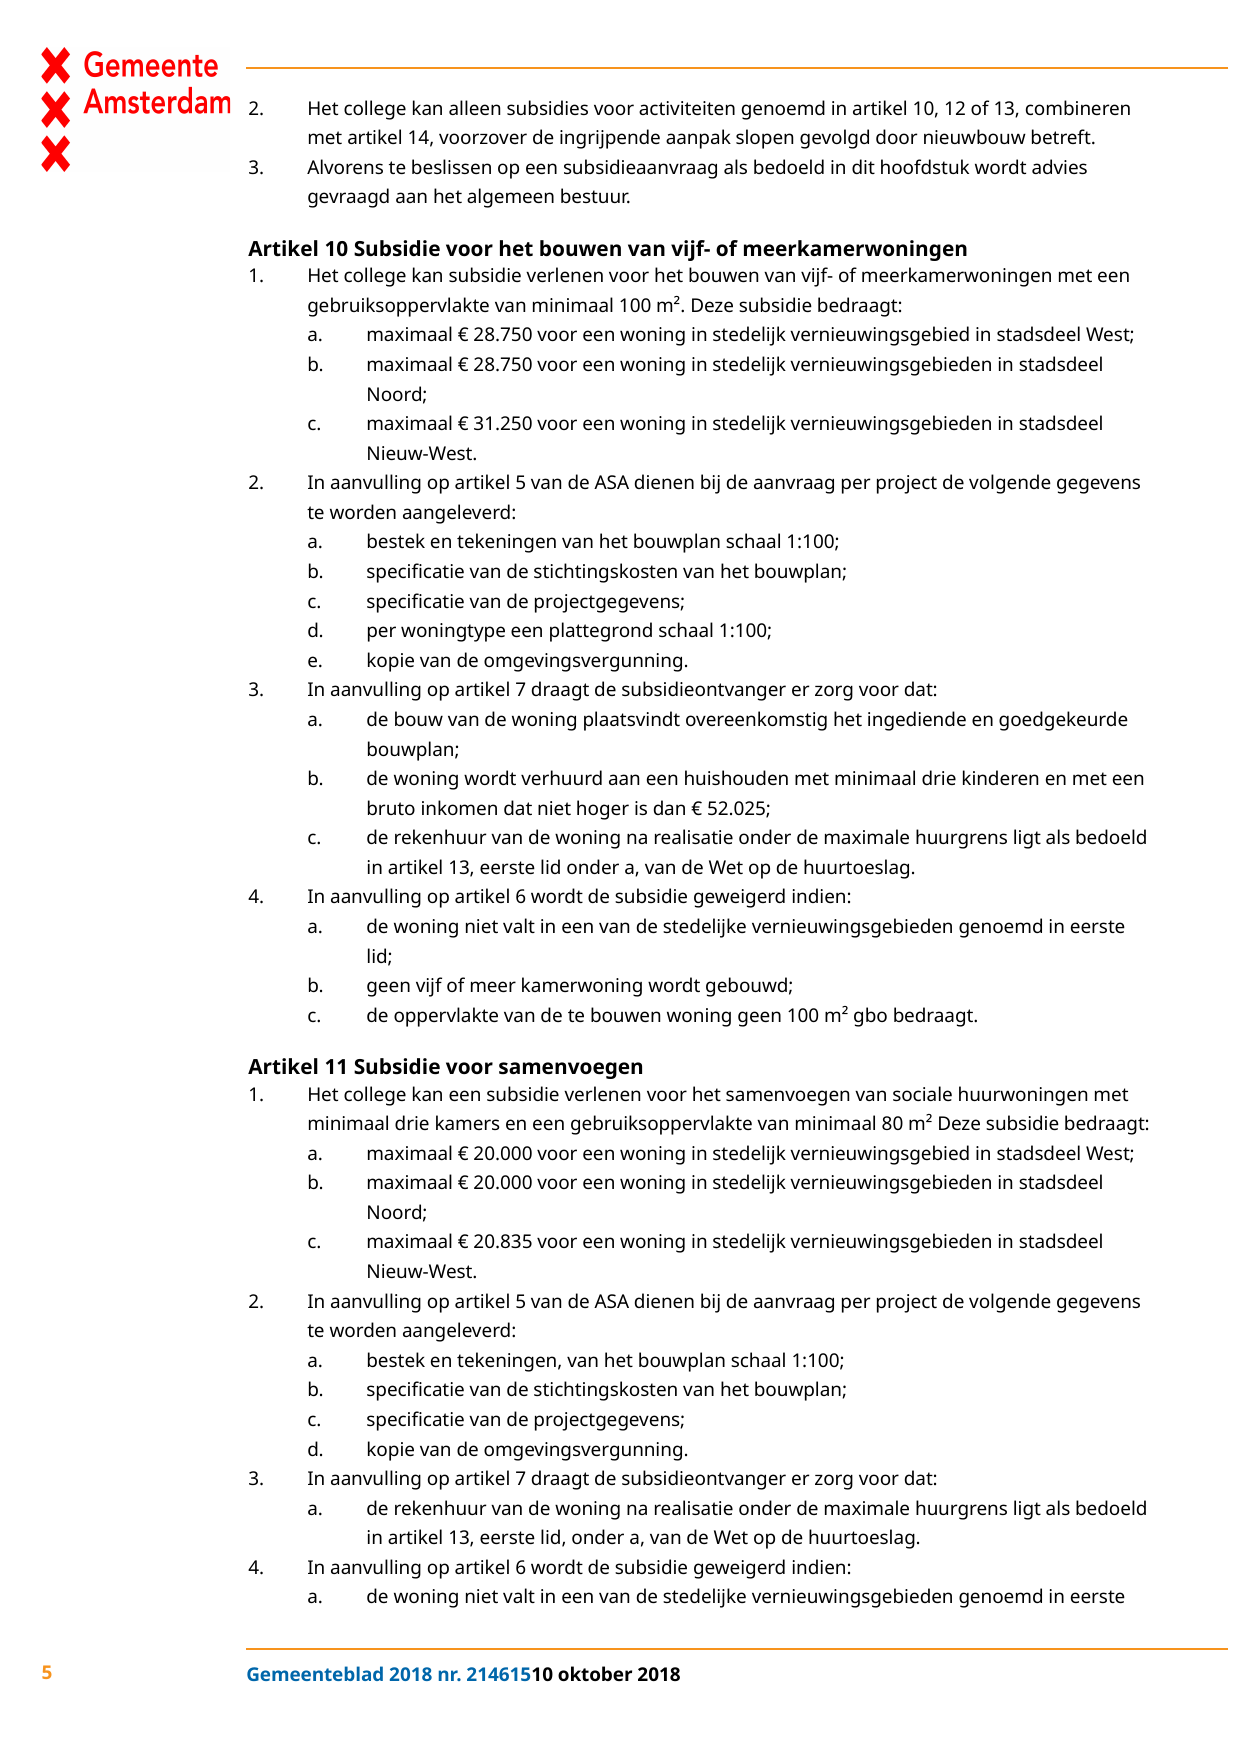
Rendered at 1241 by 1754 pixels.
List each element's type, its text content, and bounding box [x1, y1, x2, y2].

list bestek en tekeningen van het bouwplan schaal 1:100; [307, 529, 1152, 554]
list In aanvulling op artikel 5 van de ASA dienen bij de aanvraag per project de volgende gegevens te worden aangeleverd: [248, 469, 1152, 525]
list de woning wordt verhuurd aan een huishouden met minimaal drie kinderen en met een bruto inkomen dat niet hoger is dan € 52.025; [307, 765, 1152, 821]
list maximaal € 28.750 voor een woning in stedelijk vernieuwingsgebied in stadsdeel West; [307, 322, 1152, 347]
list de rekenhuur van de woning na realisatie onder de maximale huurgrens ligt als bedoeld in artikel 13, eerste lid onder a, van de Wet op de huurtoeslag. [307, 824, 1152, 880]
list de woning niet valt in een van de stedelijke vernieuwingsgebieden genoemd in eerste [307, 1584, 1152, 1609]
list In aanvulling op artikel 6 wordt de subsidie geweigerd indien: [248, 884, 1152, 909]
list maximaal € 31.250 voor een woning in stedelijk vernieuwingsgebieden in stadsdeel Nieuw-West. [307, 410, 1152, 466]
text Artikel 10 Subsidie voor het bouwen van vijf- of meerkamerwoningen [248, 234, 1152, 262]
list specificatie van de projectgegevens; [307, 588, 1152, 613]
list de rekenhuur van de woning na realisatie onder de maximale huurgrens ligt als bedoeld in artikel 13, eerste lid, onder a, van de Wet op de huurtoeslag. [307, 1495, 1152, 1550]
list Het college kan alleen subsidies voor activiteiten genoemd in artikel 10, 12 of 13, combineren met artikel 14, voorzover de ingrijpende aanpak slopen gevolgd door nieuwbouw betreft. [248, 95, 1152, 150]
list specificatie van de projectgegevens; [307, 1406, 1152, 1432]
list bestek en tekeningen, van het bouwplan schaal 1:100; [307, 1347, 1152, 1373]
list maximaal € 20.000 voor een woning in stedelijk vernieuwingsgebied in stadsdeel West; [307, 1140, 1152, 1166]
list Het college kan subsidie verlenen voor het bouwen van vijf- of meerkamerwoningen met een gebruiksoppervlakte van minimaal 100 m². Deze subsidie bedraagt: [248, 262, 1152, 318]
list Alvorens te beslissen op een subsidieaanvraag als bedoeld in dit hoofdstuk wordt advies gevraagd aan het algemeen bestuur. [248, 154, 1152, 209]
list de woning niet valt in een van de stedelijke vernieuwingsgebieden genoemd in eerste lid; [307, 913, 1152, 968]
list maximaal € 20.835 voor een woning in stedelijk vernieuwingsgebieden in stadsdeel Nieuw-West. [307, 1229, 1152, 1284]
list Het college kan een subsidie verlenen voor het samenvoegen van sociale huurwoningen met minimaal drie kamers en een gebruiksoppervlakte van minimaal 80 m² Deze subsidie bedraagt: [248, 1081, 1152, 1136]
list de oppervlakte van de te bouwen woning geen 100 m² gbo bedraagt. [307, 1002, 1152, 1028]
list In aanvulling op artikel 5 van de ASA dienen bij de aanvraag per project de volgende gegevens te worden aangeleverd: [248, 1288, 1152, 1343]
list specificatie van de stichtingskosten van het bouwplan; [307, 558, 1152, 584]
list maximaal € 28.750 voor een woning in stedelijk vernieuwingsgebieden in stadsdeel Noord; [307, 351, 1152, 406]
picture [41, 47, 231, 172]
list per woningtype een plattegrond schaal 1:100; [307, 617, 1152, 643]
list kopie van de omgevingsvergunning. [307, 1436, 1152, 1462]
list de bouw van de woning plaatsvindt overeenkomstig het ingediende en goedgekeurde bouwplan; [307, 706, 1152, 761]
list geen vijf of meer kamerwoning wordt gebouwd; [307, 972, 1152, 998]
list In aanvulling op artikel 7 draagt de subsidieontvanger er zorg voor dat: [248, 1465, 1152, 1491]
list In aanvulling op artikel 6 wordt de subsidie geweigerd indien: [248, 1554, 1152, 1580]
list maximaal € 20.000 voor een woning in stedelijk vernieuwingsgebieden in stadsdeel Noord; [307, 1169, 1152, 1225]
text Artikel 11 Subsidie voor samenvoegen [248, 1052, 1152, 1081]
list specificatie van de stichtingskosten van het bouwplan; [307, 1377, 1152, 1402]
list In aanvulling op artikel 7 draagt de subsidieontvanger er zorg voor dat: [248, 677, 1152, 702]
list kopie van de omgevingsvergunning. [307, 647, 1152, 673]
